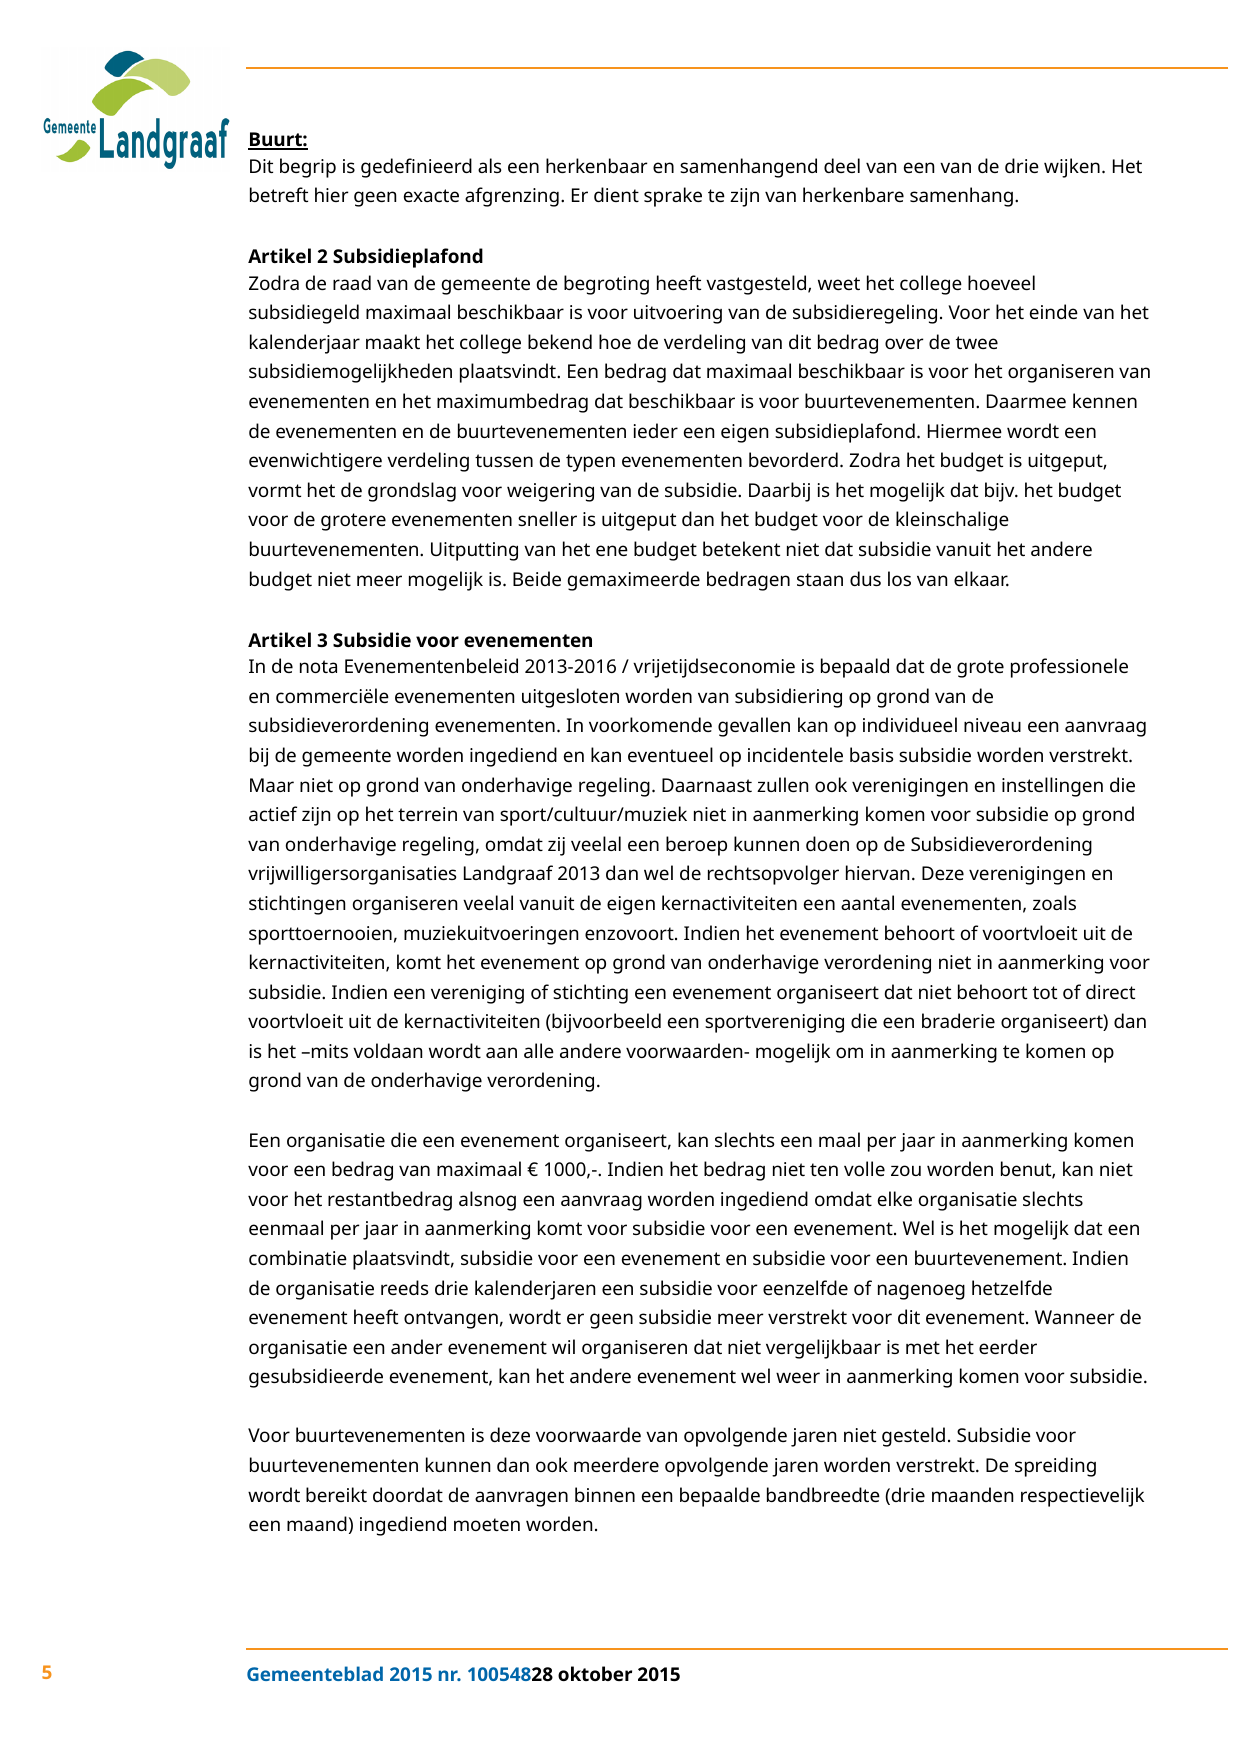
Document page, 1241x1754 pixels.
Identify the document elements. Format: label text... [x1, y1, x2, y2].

text Buurt: [248, 124, 1152, 153]
text Artikel 2 Subsidieplafond [248, 242, 1152, 270]
text Zodra de raad van de gemeente de begroting heeft vastgesteld, weet het college hoeveel subsidiegeld maximaal beschikbaar is voor uitvoering van de subsidieregeling. Voor het einde van het kalenderjaar maakt het college bekend hoe de verdeling van dit bedrag over de twee subsidiemogelijkheden plaatsvindt. Een bedrag dat maximaal beschikbaar is voor het organiseren van evenementen en het maximumbedrag dat beschikbaar is voor buurtevenementen. Daarmee kennen de evenementen en de buurtevenementen ieder een eigen subsidieplafond. Hiermee wordt een evenwichtigere verdeling tussen de typen evenementen bevorderd. Zodra het budget is uitgeput, vormt het de grondslag voor weigering van de subsidie. Daarbij is het mogelijk dat bijv. het budget voor de grotere evenementen sneller is uitgeput dan het budget voor de kleinschalige buurtevenementen. Uitputting van het ene budget betekent niet dat subsidie vanuit het andere budget niet meer mogelijk is. Beide gemaximeerde bedragen staan dus los van elkaar. [248, 270, 1152, 592]
text Dit begrip is gedefinieerd als een herkenbaar en samenhangend deel van een van de drie wijken. Het betreft hier geen exacte afgrenzing. Er dient sprake te zijn van herkenbare samenhang. [248, 153, 1152, 208]
picture [41, 47, 231, 172]
text Een organisatie die een evenement organiseert, kan slechts een maal per jaar in aanmerking komen voor een bedrag van maximaal € 1000,-. Indien het bedrag niet ten volle zou worden benut, kan niet voor het restantbedrag alsnog een aanvraag worden ingediend omdat elke organisatie slechts eenmaal per jaar in aanmerking komt voor subsidie voor een evenement. Wel is het mogelijk dat een combinatie plaatsvindt, subsidie voor een evenement en subsidie voor een buurtevenement. Indien de organisatie reeds drie kalenderjaren een subsidie voor eenzelfde of nagenoeg hetzelfde evenement heeft ontvangen, wordt er geen subsidie meer verstrekt voor dit evenement. Wanneer de organisatie een ander evenement wil organiseren dat niet vergelijkbaar is met het eerder gesubsidieerde evenement, kan het andere evenement wel weer in aanmerking komen voor subsidie. [248, 1127, 1152, 1389]
text Voor buurtevenementen is deze voorwaarde van opvolgende jaren niet gesteld. Subsidie voor buurtevenementen kunnen dan ook meerdere opvolgende jaren worden verstrekt. De spreiding wordt bereikt doordat de aanvragen binnen een bepaalde bandbreedte (drie maanden respectievelijk een maand) ingediend moeten worden. [248, 1423, 1152, 1537]
text In de nota Evenementenbeleid 2013-2016 / vrijetijdseconomie is bepaald dat de grote professionele en commerciële evenementen uitgesloten worden van subsidiering op grond van de subsidieverordening evenementen. In voorkomende gevallen kan op individueel niveau een aanvraag bij de gemeente worden ingediend en kan eventueel op incidentele basis subsidie worden verstrekt. Maar niet op grond van onderhavige regeling. Daarnaast zullen ook verenigingen en instellingen die actief zijn op het terrein van sport/cultuur/muziek niet in aanmerking komen voor subsidie op grond van onderhavige regeling, omdat zij veelal een beroep kunnen doen op de Subsidieverordening vrijwilligersorganisaties Landgraaf 2013 dan wel de rechtsopvolger hiervan. Deze verenigingen en stichtingen organiseren veelal vanuit de eigen kernactiviteiten een aantal evenementen, zoals sporttoernooien, muziekuitvoeringen enzovoort. Indien het evenement behoort of voortvloeit uit de kernactiviteiten, komt het evenement op grond van onderhavige verordening niet in aanmerking voor subsidie. Indien een vereniging of stichting een evenement organiseert dat niet behoort tot of direct voortvloeit uit de kernactiviteiten (bijvoorbeeld een sportvereniging die een braderie organiseert) dan is het –mits voldaan wordt aan alle andere voorwaarden- mogelijk om in aanmerking te komen op grond van de onderhavige verordening. [248, 653, 1152, 1093]
text Artikel 3 Subsidie voor evenementen [248, 625, 1152, 653]
